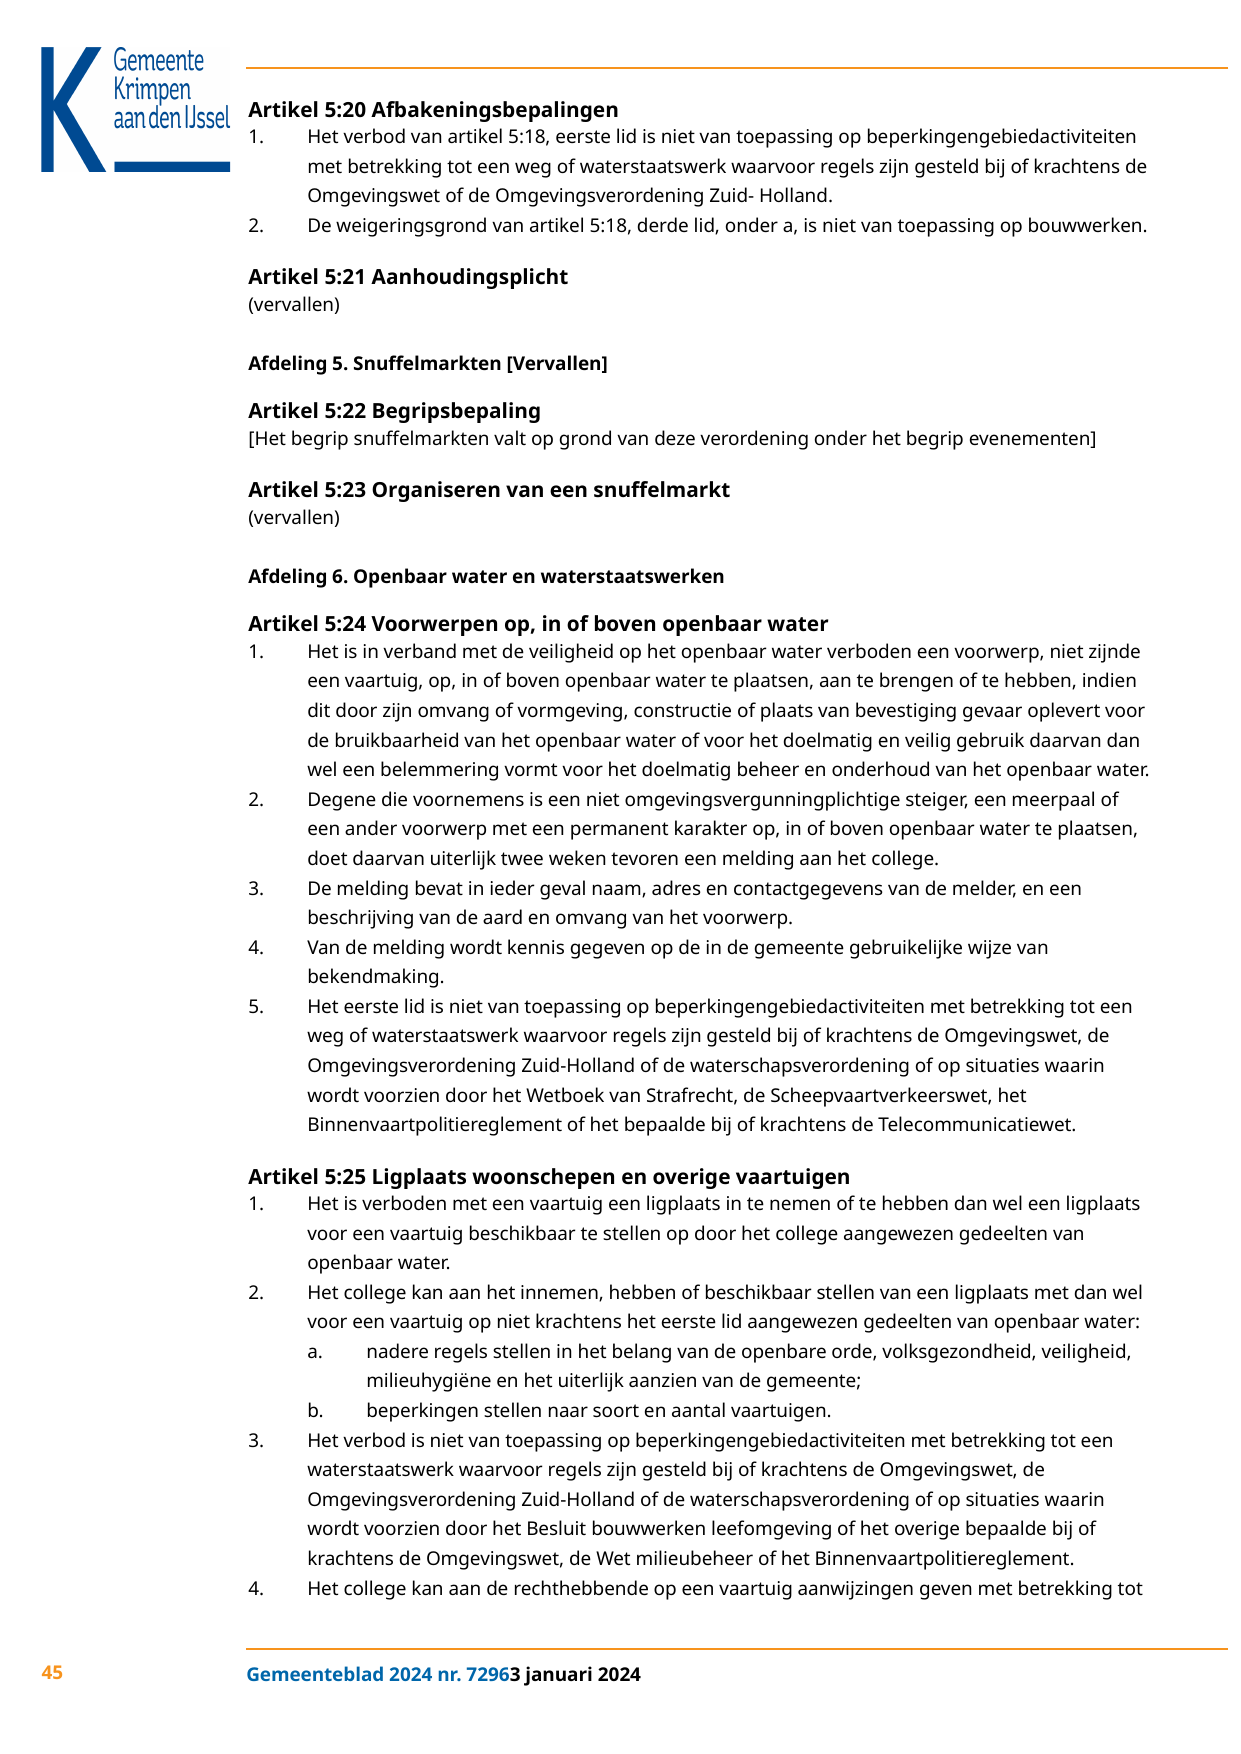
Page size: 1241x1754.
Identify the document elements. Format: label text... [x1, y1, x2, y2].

text Artikel 5:21 Aanhoudingsplicht [248, 262, 1152, 291]
list Het eerste lid is niet van toepassing op beperkingengebiedactiviteiten met betrekking tot een weg of waterstaatswerk waarvoor regels zijn gesteld bij of krachtens de Omgevingswet, de Omgevingsverordening Zuid-Holland of de waterschapsverordening of op situaties waarin wordt voorzien door het Wetboek van Strafrecht, de Scheepvaartverkeerswet, het Binnenvaartpolitiereglement of het bepaalde bij of krachtens de Telecommunicatiewet. [248, 993, 1152, 1137]
text Artikel 5:20 Afbakeningsbepalingen [248, 95, 1152, 123]
text Afdeling 6. Openbaar water en waterstaatswerken [248, 563, 1152, 589]
list Het is in verband met de veiligheid op het openbaar water verboden een voorwerp, niet zijnde een vaartuig, op, in of boven openbaar water te plaatsen, aan te brengen of te hebben, indien dit door zijn omvang of vormgeving, constructie of plaats van bevestiging gevaar oplevert voor de bruikbaarheid van het openbaar water of voor het doelmatig en veilig gebruik daarvan dan wel een belemmering vormt voor het doelmatig beheer en onderhoud van het openbaar water. [248, 638, 1152, 782]
text Artikel 5:22 Begripsbepaling [248, 397, 1152, 425]
list Het college kan aan het innemen, hebben of beschikbaar stellen van een ligplaats met dan wel voor een vaartuig op niet krachtens het eerste lid aangewezen gedeelten van openbaar water: [248, 1279, 1152, 1334]
picture [41, 47, 231, 172]
list Het is verboden met een vaartuig een ligplaats in te nemen of te hebben dan wel een ligplaats voor een vaartuig beschikbaar te stellen op door het college aangewezen gedeelten van openbaar water. [248, 1190, 1152, 1275]
list Degene die voornemens is een niet omgevingsvergunningplichtige steiger, een meerpaal of een ander voorwerp met een permanent karakter op, in of boven openbaar water te plaatsen, doet daarvan uiterlijk twee weken tevoren een melding aan het college. [248, 786, 1152, 871]
text Artikel 5:23 Organiseren van een snuffelmarkt [248, 475, 1152, 504]
text (vervallen) [248, 291, 1152, 317]
list Het verbod van artikel 5:18, eerste lid is niet van toepassing op beperkingengebiedactiviteiten met betrekking tot een weg of waterstaatswerk waarvoor regels zijn gesteld bij of krachtens de Omgevingswet of de Omgevingsverordening Zuid- Holland. [248, 123, 1152, 208]
list nadere regels stellen in het belang van de openbare orde, volksgezondheid, veiligheid, milieuhygiëne en het uiterlijk aanzien van de gemeente; [307, 1338, 1152, 1393]
list Van de melding wordt kennis gegeven op de in de gemeente gebruikelijke wijze van bekendmaking. [248, 934, 1152, 989]
text Artikel 5:24 Voorwerpen op, in of boven openbaar water [248, 609, 1152, 638]
text Artikel 5:25 Ligplaats woonschepen en overige vaartuigen [248, 1162, 1152, 1190]
text [Het begrip snuffelmarkten valt op grond van deze verordening onder het begrip evenementen] [248, 425, 1152, 451]
text Afdeling 5. Snuffelmarkten [Vervallen] [248, 350, 1152, 376]
list Het college kan aan de rechthebbende op een vaartuig aanwijzingen geven met betrekking tot [248, 1575, 1152, 1601]
text (vervallen) [248, 504, 1152, 529]
list beperkingen stellen naar soort en aantal vaartuigen. [307, 1397, 1152, 1423]
list Het verbod is niet van toepassing op beperkingengebiedactiviteiten met betrekking tot een waterstaatswerk waarvoor regels zijn gesteld bij of krachtens de Omgevingswet, de Omgevingsverordening Zuid-Holland of de waterschapsverordening of op situaties waarin wordt voorzien door het Besluit bouwwerken leefomgeving of het overige bepaalde bij of krachtens de Omgevingswet, de Wet milieubeheer of het Binnenvaartpolitiereglement. [248, 1427, 1152, 1571]
list De weigeringsgrond van artikel 5:18, derde lid, onder a, is niet van toepassing op bouwwerken. [248, 212, 1152, 238]
list De melding bevat in ieder geval naam, adres en contactgegevens van de melder, en een beschrijving van de aard en omvang van het voorwerp. [248, 875, 1152, 930]
